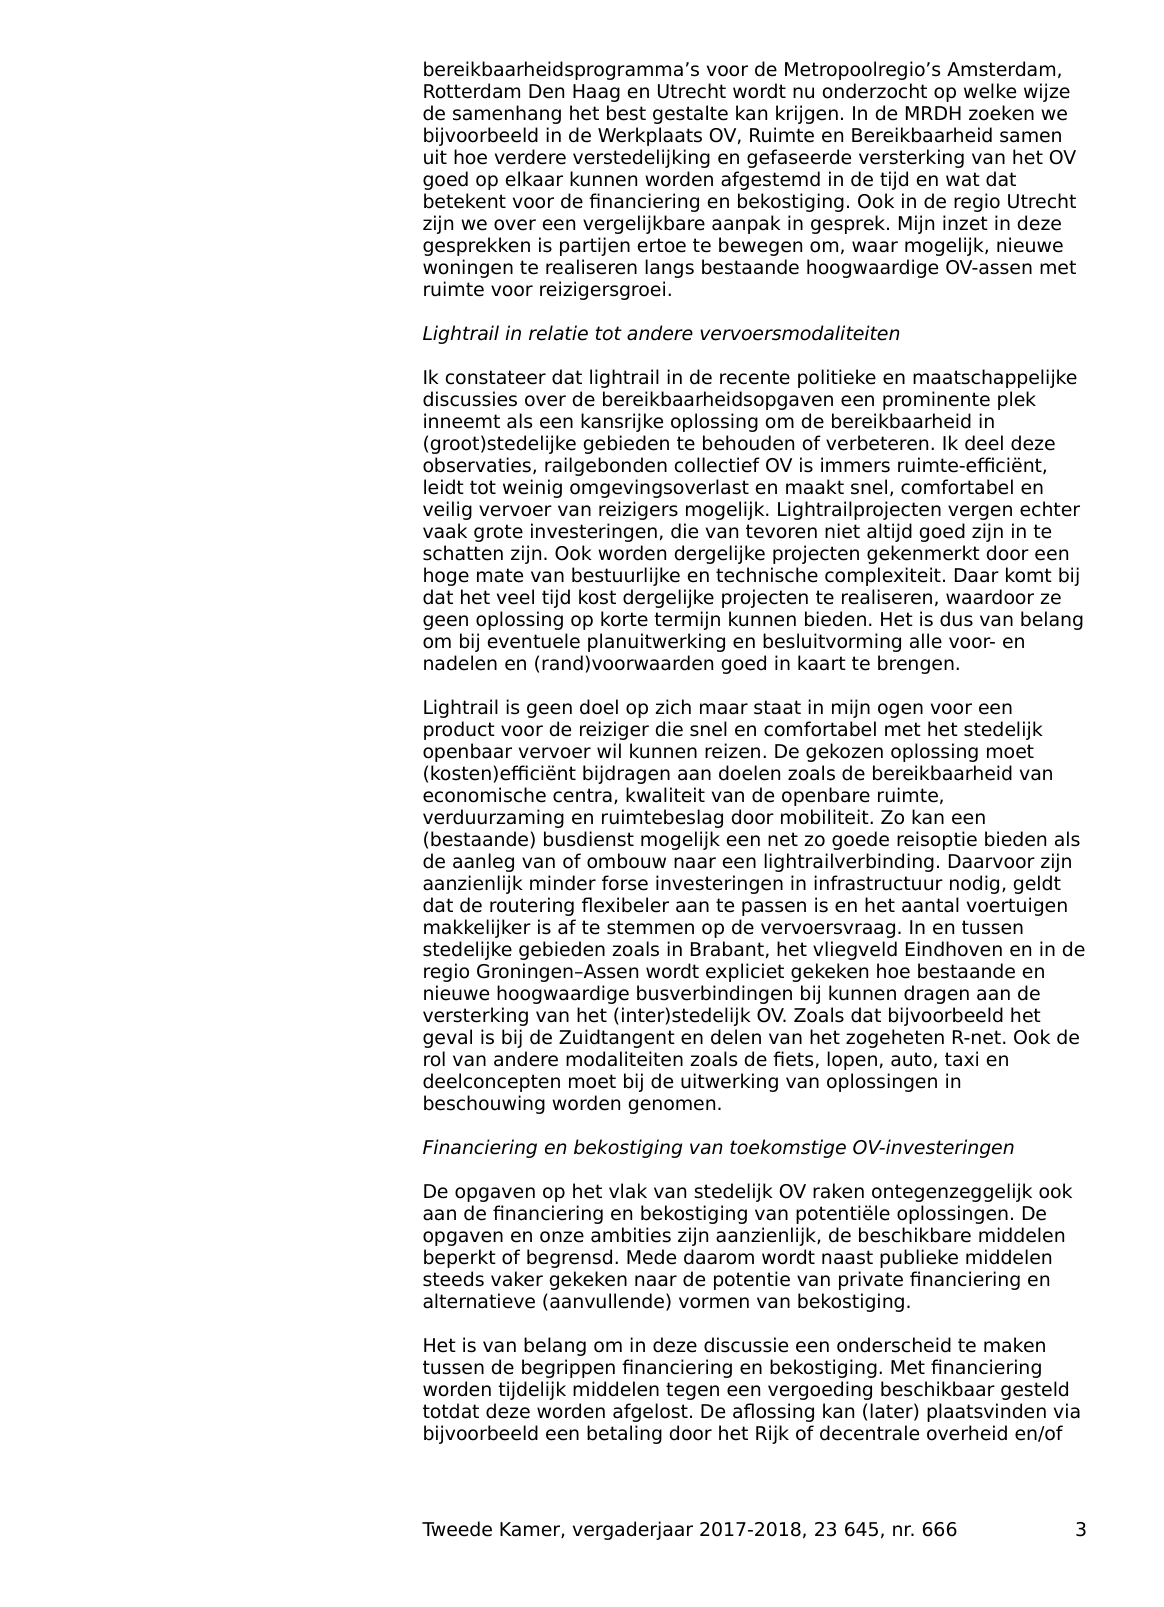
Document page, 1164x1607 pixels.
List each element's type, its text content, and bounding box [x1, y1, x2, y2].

text Lightrail is geen doel op zich maar staat in mijn ogen voor een product voor de reiziger die snel en comfortabel met het stedelijk openbaar vervoer wil kunnen reizen. De gekozen oplossing moet (kosten)efficiënt bijdragen aan doelen zoals de bereikbaarheid van economische centra, kwaliteit van de openbare ruimte, verduurzaming en ruimtebeslag door mobiliteit. Zo kan een (bestaande) busdienst mogelijk een net zo goede reisoptie bieden als de aanleg van of ombouw naar een lightrailverbinding. Daarvoor zijn aanzienlijk minder forse investeringen in infrastructuur nodig, geldt dat de routering flexibeler aan te passen is en het aantal voertuigen makkelijker is af te stemmen op de vervoersvraag. In en tussen stedelijke gebieden zoals in Brabant, het vliegveld Eindhoven en in de regio Groningen–Assen wordt expliciet gekeken hoe bestaande en nieuwe hoogwaardige busverbindingen bij kunnen dragen aan de versterking van het (inter)stedelijk OV. Zoals dat bijvoorbeeld het geval is bij de Zuidtangent en delen van het zogeheten R-net. Ook de rol van andere modaliteiten zoals de fiets, lopen, auto, taxi en deelconcepten moet bij de uitwerking van oplossingen in beschouwing worden genomen. [422, 697, 1087, 1115]
text De opgaven op het vlak van stedelijk OV raken ontegenzeggelijk ook aan de financiering en bekostiging van potentiële oplossingen. De opgaven en onze ambities zijn aanzienlijk, de beschikbare middelen beperkt of begrensd. Mede daarom wordt naast publieke middelen steeds vaker gekeken naar de potentie van private financiering en alternatieve (aanvullende) vormen van bekostiging. [422, 1181, 1087, 1313]
text Het is van belang om in deze discussie een onderscheid te maken tussen de begrippen financiering en bekostiging. Met financiering worden tijdelijk middelen tegen een vergoeding beschikbaar gesteld totdat deze worden afgelost. De aflossing kan (later) plaatsvinden via bijvoorbeeld een betaling door het Rijk of decentrale overheid en/of [422, 1335, 1087, 1445]
text Ik constateer dat lightrail in de recente politieke en maatschappelijke discussies over de bereikbaarheidsopgaven een prominente plek inneemt als een kansrijke oplossing om de bereikbaarheid in (groot)stedelijke gebieden te behouden of verbeteren. Ik deel deze observaties, railgebonden collectief OV is immers ruimte-efficiënt, leidt tot weinig omgevingsoverlast en maakt snel, comfortabel en veilig vervoer van reizigers mogelijk. Lightrailprojecten vergen echter vaak grote investeringen, die van tevoren niet altijd goed zijn in te schatten zijn. Ook worden dergelijke projecten gekenmerkt door een hoge mate van bestuurlijke en technische complexiteit. Daar komt bij dat het veel tijd kost dergelijke projecten te realiseren, waardoor ze geen oplossing op korte termijn kunnen bieden. Het is dus van belang om bij eventuele planuitwerking en besluitvorming alle voor- en nadelen en (rand)voorwaarden goed in kaart te brengen. [422, 367, 1087, 675]
subtitle Financiering en bekostiging van toekomstige OV-investeringen [422, 1137, 1087, 1159]
subtitle Lightrail in relatie tot andere vervoersmodaliteiten [422, 323, 1087, 345]
text bereikbaarheidsprogramma’s voor de Metropoolregio’s Amsterdam, Rotterdam Den Haag en Utrecht wordt nu onderzocht op welke wijze de samenhang het best gestalte kan krijgen. In de MRDH zoeken we bijvoorbeeld in de Werkplaats OV, Ruimte en Bereikbaarheid samen uit hoe verdere verstedelijking en gefaseerde versterking van het OV goed op elkaar kunnen worden afgestemd in de tijd en wat dat betekent voor de financiering en bekostiging. Ook in de regio Utrecht zijn we over een vergelijkbare aanpak in gesprek. Mijn inzet in deze gesprekken is partijen ertoe te bewegen om, waar mogelijk, nieuwe woningen te realiseren langs bestaande hoogwaardige OV-assen met ruimte voor reizigersgroei. [422, 59, 1087, 301]
